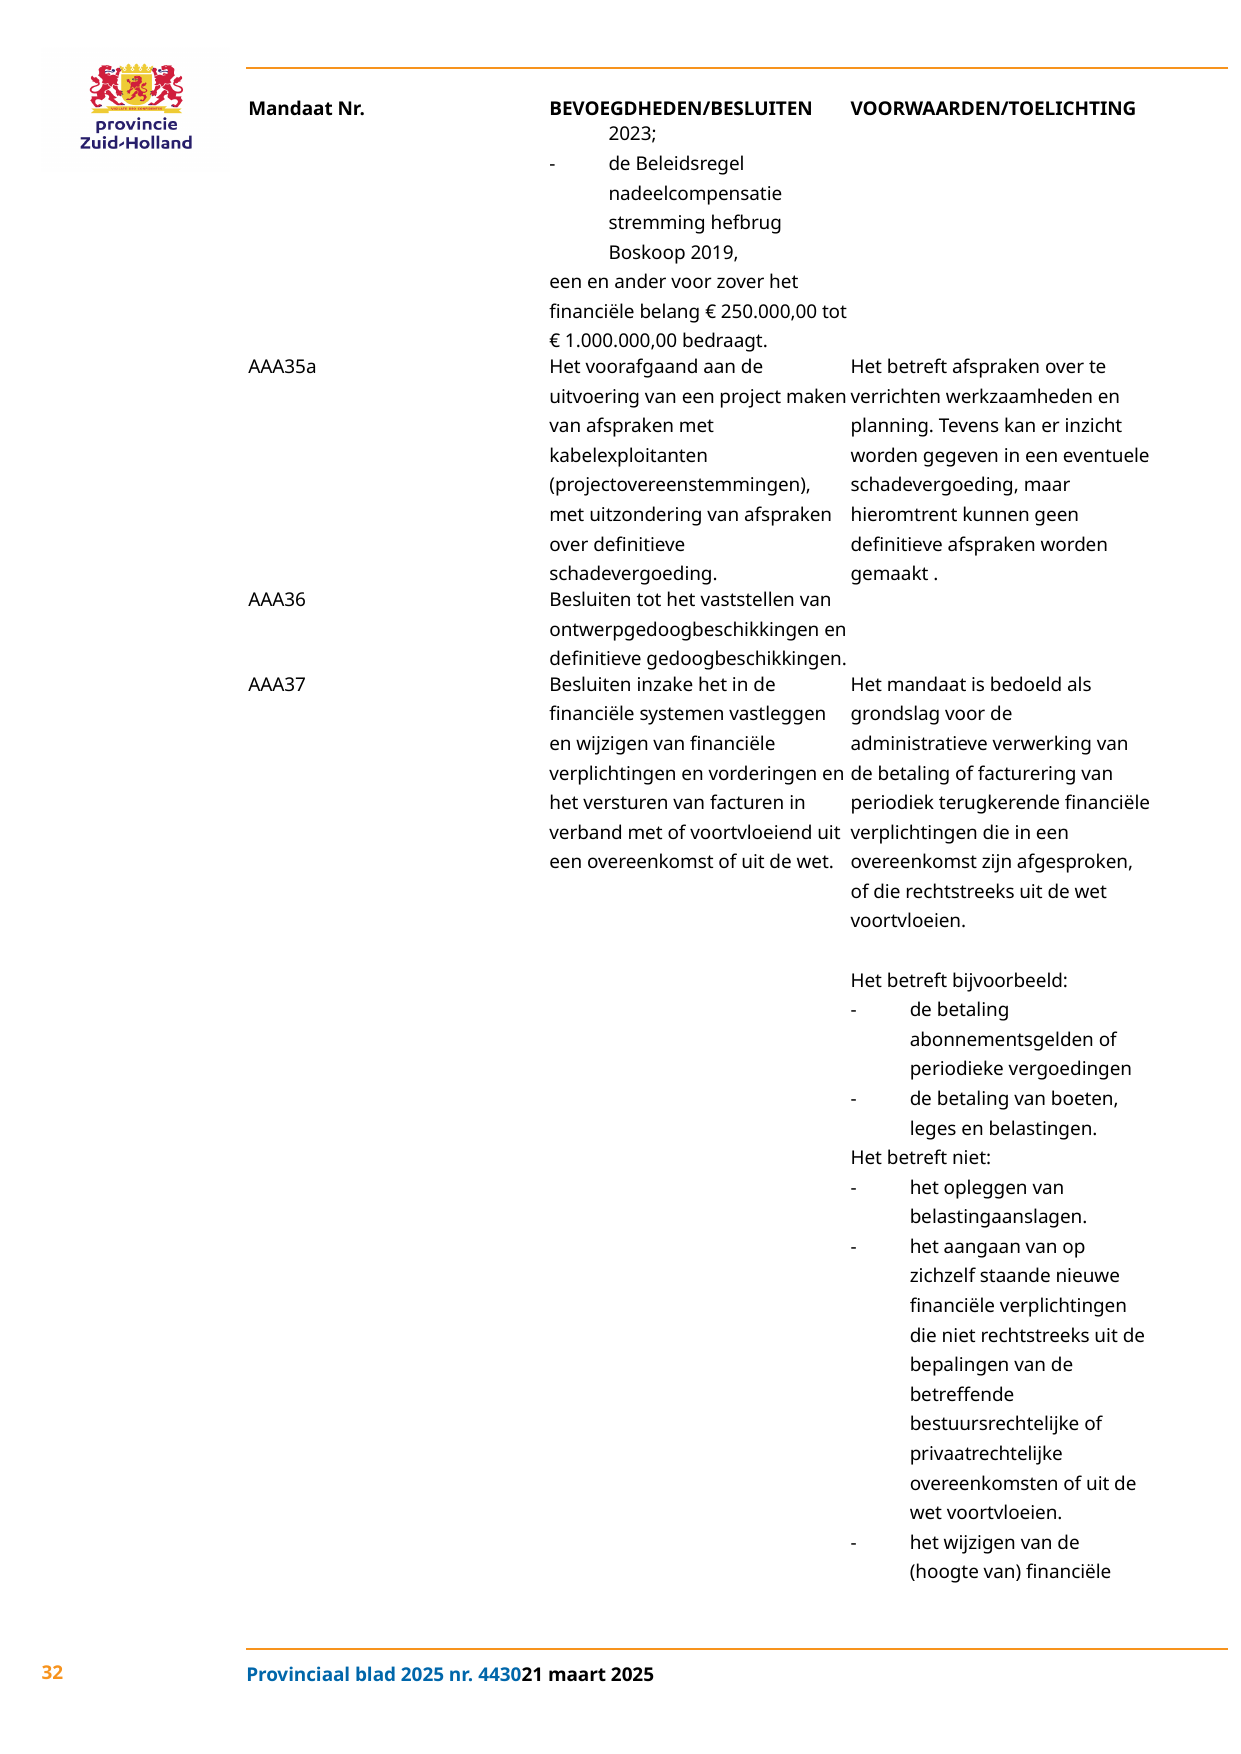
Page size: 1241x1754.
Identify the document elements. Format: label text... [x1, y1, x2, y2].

table_cell Het voorafgaand aan de uitvoering van een project maken van afspraken met kabelexploitanten (projectovereenstemmingen), met uitzondering van afspraken over definitieve schadevergoeding. [549, 353, 850, 586]
table_cell [248, 121, 549, 353]
table_cell Het mandaat is bedoeld als grondslag voor de administratieve verwerking van de betaling of facturering van periodiek terugkerende financiële verplichtingen die in een overeenkomst zijn afgesproken, of die rechtstreeks uit de wet voortvloeien. Het betreft bijvoorbeeld: de betaling abonnementsgelden of periodieke vergoedingen de betaling van boeten, leges en belastingen. Het betreft niet: het opleggen van belastingaanslagen. het aangaan van op zichzelf staande nieuwe financiële verplichtingen die niet rechtstreeks uit de bepalingen van de betreffende bestuursrechtelijke of privaatrechtelijke overeenkomsten of uit de wet voortvloeien. het wijzigen van de (hoogte van) financiële [850, 671, 1152, 1584]
table_header Mandaat Nr. [248, 95, 549, 121]
table_cell AAA37 [248, 671, 549, 1584]
table_cell AAA36 [248, 586, 549, 671]
table_cell 2023; de Beleidsregel nadeelcompensatie stremming hefbrug Boskoop 2019, een en ander voor zover het financiële belang € 250.000,00 tot € 1.000.000,00 bedraagt. [549, 121, 850, 353]
table_cell AAA35a [248, 353, 549, 586]
table_cell [850, 121, 1152, 353]
table_cell Besluiten inzake het in de financiële systemen vastleggen en wijzigen van financiële verplichtingen en vorderingen en het versturen van facturen in verband met of voortvloeiend uit een overeenkomst of uit de wet. [549, 671, 850, 1584]
picture [41, 47, 231, 172]
table_cell Het betreft afspraken over te verrichten werkzaamheden en planning. Tevens kan er inzicht worden gegeven in een eventuele schadevergoeding, maar hieromtrent kunnen geen definitieve afspraken worden gemaakt . [850, 353, 1152, 586]
table_header BEVOEGDHEDEN/BESLUITEN [549, 95, 850, 121]
table_cell Besluiten tot het vaststellen van ontwerpgedoogbeschikkingen en definitieve gedoogbeschikkingen. [549, 586, 850, 671]
table_header VOORWAARDEN/TOELICHTING [850, 95, 1152, 121]
table_cell [850, 586, 1152, 671]
